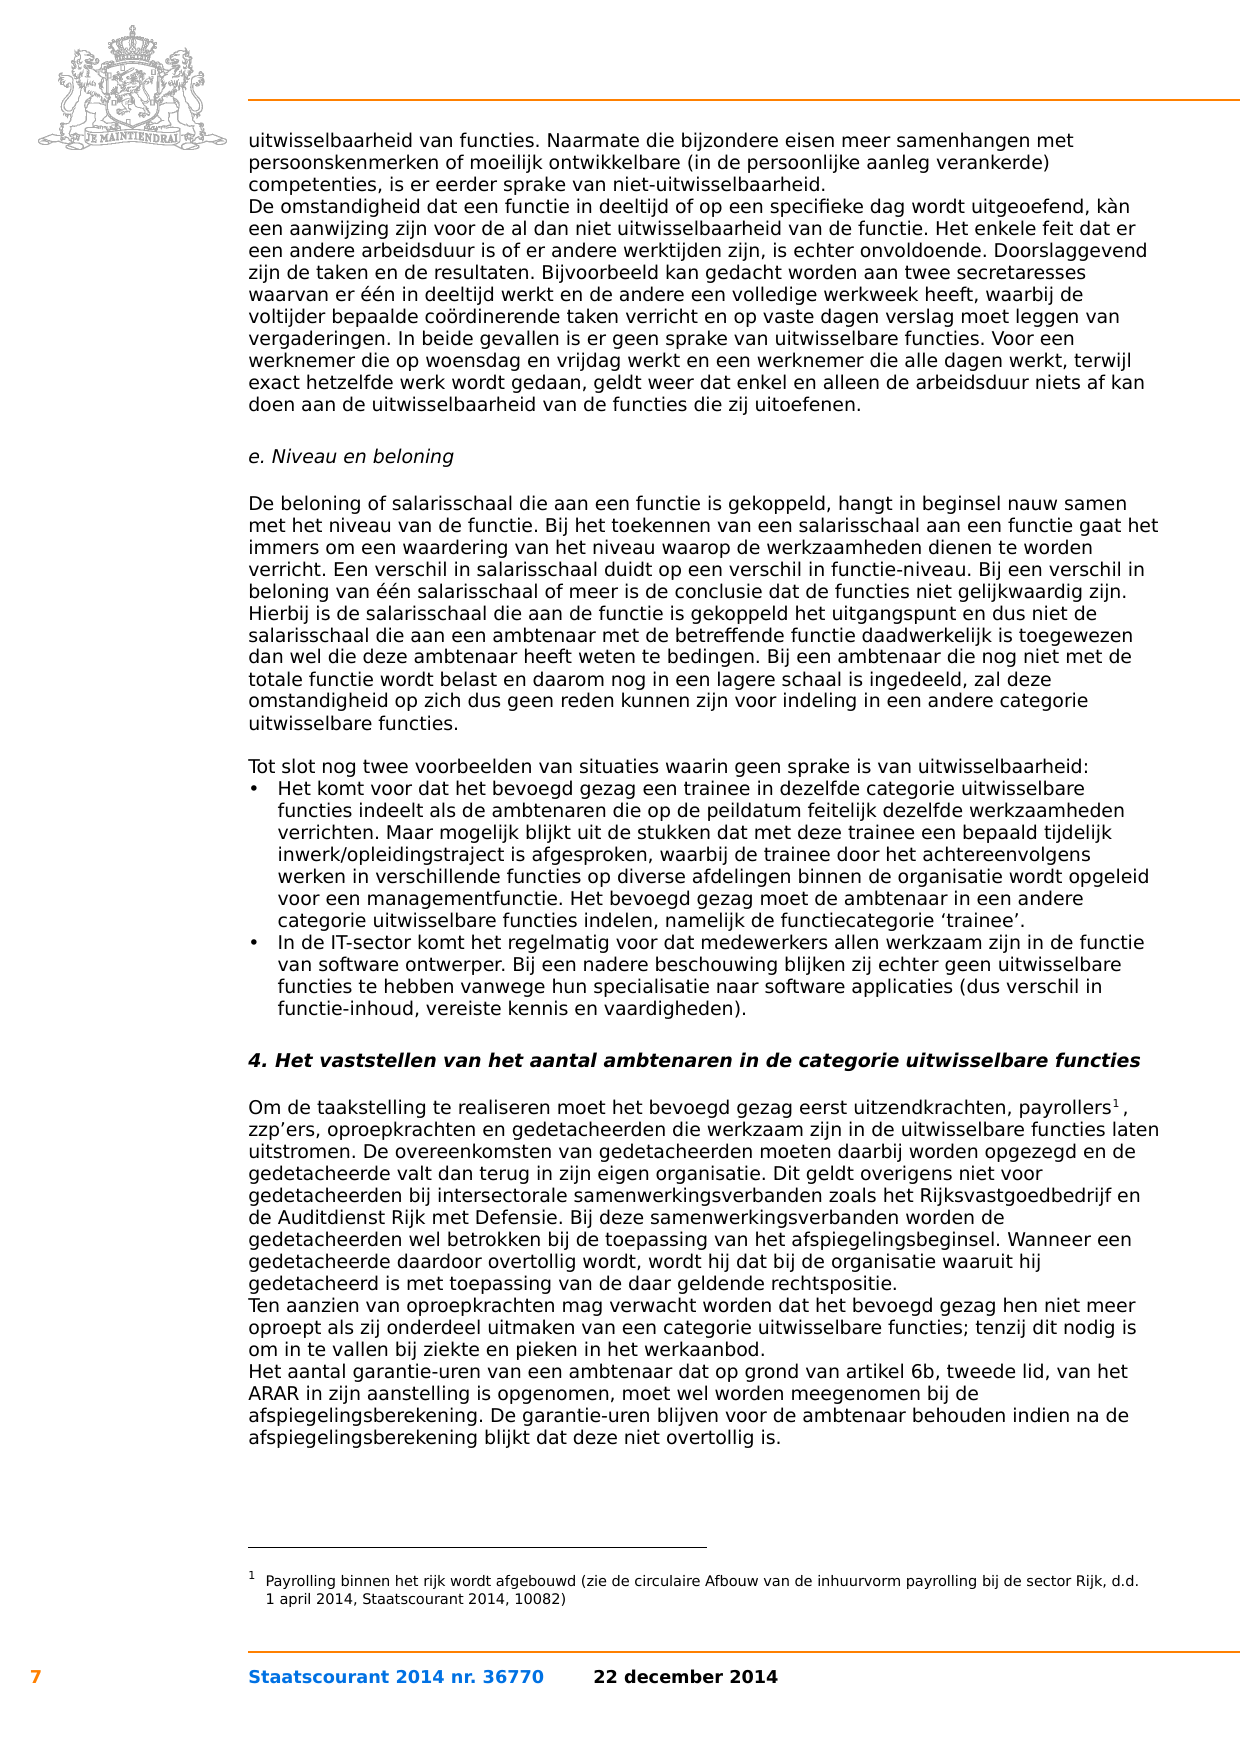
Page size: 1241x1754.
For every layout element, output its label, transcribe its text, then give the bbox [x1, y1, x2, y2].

text uitwisselbaarheid van functies. Naarmate die bijzondere eisen meer samenhangen met persoonskenmerken of moeilijk ontwikkelbare (in de persoonlijke aanleg verankerde) competenties, is er eerder sprake van niet-uitwisselbaarheid. [248, 130, 1163, 196]
text • In de IT-sector komt het regelmatig voor dat medewerkers allen werkzaam zijn in de functie van software ontwerper. Bij een nadere beschouwing blijken zij echter geen uitwisselbare functies te hebben vanwege hun specialisatie naar software applicaties (dus verschil in functie-inhoud, vereiste kennis en vaardigheden). [248, 932, 1163, 1020]
subtitle e. Niveau en beloning [248, 446, 1163, 468]
text De beloning of salarisschaal die aan een functie is gekoppeld, hangt in beginsel nauw samen met het niveau van de functie. Bij het toekennen van een salarisschaal aan een functie gaat het immers om een waardering van het niveau waarop de werkzaamheden dienen te worden verricht. Een verschil in salarisschaal duidt op een verschil in functie-niveau. Bij een verschil in beloning van één salarisschaal of meer is de conclusie dat de functies niet gelijkwaardig zijn. Hierbij is de salarisschaal die aan de functie is gekoppeld het uitgangspunt en dus niet de salarisschaal die aan een ambtenaar met de betreffende functie daadwerkelijk is toegewezen dan wel die deze ambtenaar heeft weten te bedingen. Bij een ambtenaar die nog niet met de totale functie wordt belast en daarom nog in een lagere schaal is ingedeeld, zal deze omstandigheid op zich dus geen reden kunnen zijn voor indeling in een andere categorie uitwisselbare functies. [248, 493, 1163, 734]
text De omstandigheid dat een functie in deeltijd of op een specifieke dag wordt uitgeoefend, kàn een aanwijzing zijn voor de al dan niet uitwisselbaarheid van de functie. Het enkele feit dat er een andere arbeidsduur is of er andere werktijden zijn, is echter onvoldoende. Doorslaggevend zijn de taken en de resultaten. Bijvoorbeeld kan gedacht worden aan twee secretaresses waarvan er één in deeltijd werkt en de andere een volledige werkweek heeft, waarbij de voltijder bepaalde coördinerende taken verricht en op vaste dagen verslag moet leggen van vergaderingen. In beide gevallen is er geen sprake van uitwisselbare functies. Voor een werknemer die op woensdag en vrijdag werkt en een werknemer die alle dagen werkt, terwijl exact hetzelfde werk wordt gedaan, geldt weer dat enkel en alleen de arbeidsduur niets af kan doen aan de uitwisselbaarheid van de functies die zij uitoefenen. [248, 196, 1163, 416]
text Payrolling binnen het rijk wordt afgebouwd (zie de circulaire Afbouw van de inhuurvorm payrolling bij de sector Rijk, d.d. 1 april 2014, Staatscourant 2014, 10082) [248, 1569, 1163, 1608]
text Het aantal garantie-uren van een ambtenaar dat op grond van artikel 6b, tweede lid, van het ARAR in zijn aanstelling is opgenomen, moet wel worden meegenomen bij de afspiegelingsberekening. De garantie-uren blijven voor de ambtenaar behouden indien na de afspiegelingsberekening blijkt dat deze niet overtollig is. [248, 1361, 1163, 1449]
text Tot slot nog twee voorbeelden van situaties waarin geen sprake is van uitwisselbaarheid: [248, 756, 1163, 778]
text • Het komt voor dat het bevoegd gezag een trainee in dezelfde categorie uitwisselbare functies indeelt als de ambtenaren die op de peildatum feitelijk dezelfde werkzaamheden verrichten. Maar mogelijk blijkt uit de stukken dat met deze trainee een bepaald tijdelijk inwerk/opleidingstraject is afgesproken, waarbij de trainee door het achtereenvolgens werken in verschillende functies op diverse afdelingen binnen de organisatie wordt opgeleid voor een managementfunctie. Het bevoegd gezag moet de ambtenaar in een andere categorie uitwisselbare functies indelen, namelijk de functiecategorie ‘trainee’. [248, 778, 1163, 932]
subtitle 4. Het vaststellen van het aantal ambtenaren in de categorie uitwisselbare functies [248, 1050, 1163, 1072]
text Ten aanzien van oproepkrachten mag verwacht worden dat het bevoegd gezag hen niet meer oproept als zij onderdeel uitmaken van een categorie uitwisselbare functies; tenzij dit nodig is om in te vallen bij ziekte en pieken in het werkaanbod. [248, 1295, 1163, 1361]
picture [38, 25, 227, 150]
text Om de taakstelling te realiseren moet het bevoegd gezag eerst uitzendkrachten, payrollers, zzp’ers, oproepkrachten en gedetacheerden die werkzaam zijn in de uitwisselbare functies laten uitstromen. De overeenkomsten van gedetacheerden moeten daarbij worden opgezegd en de gedetacheerde valt dan terug in zijn eigen organisatie. Dit geldt overigens niet voor gedetacheerden bij intersectorale samenwerkingsverbanden zoals het Rijksvastgoedbedrijf en de Auditdienst Rijk met Defensie. Bij deze samenwerkingsverbanden worden de gedetacheerden wel betrokken bij de toepassing van het afspiegelingsbeginsel. Wanneer een gedetacheerde daardoor overtollig wordt, wordt hij dat bij de organisatie waaruit hij gedetacheerd is met toepassing van de daar geldende rechtspositie. [248, 1097, 1163, 1295]
